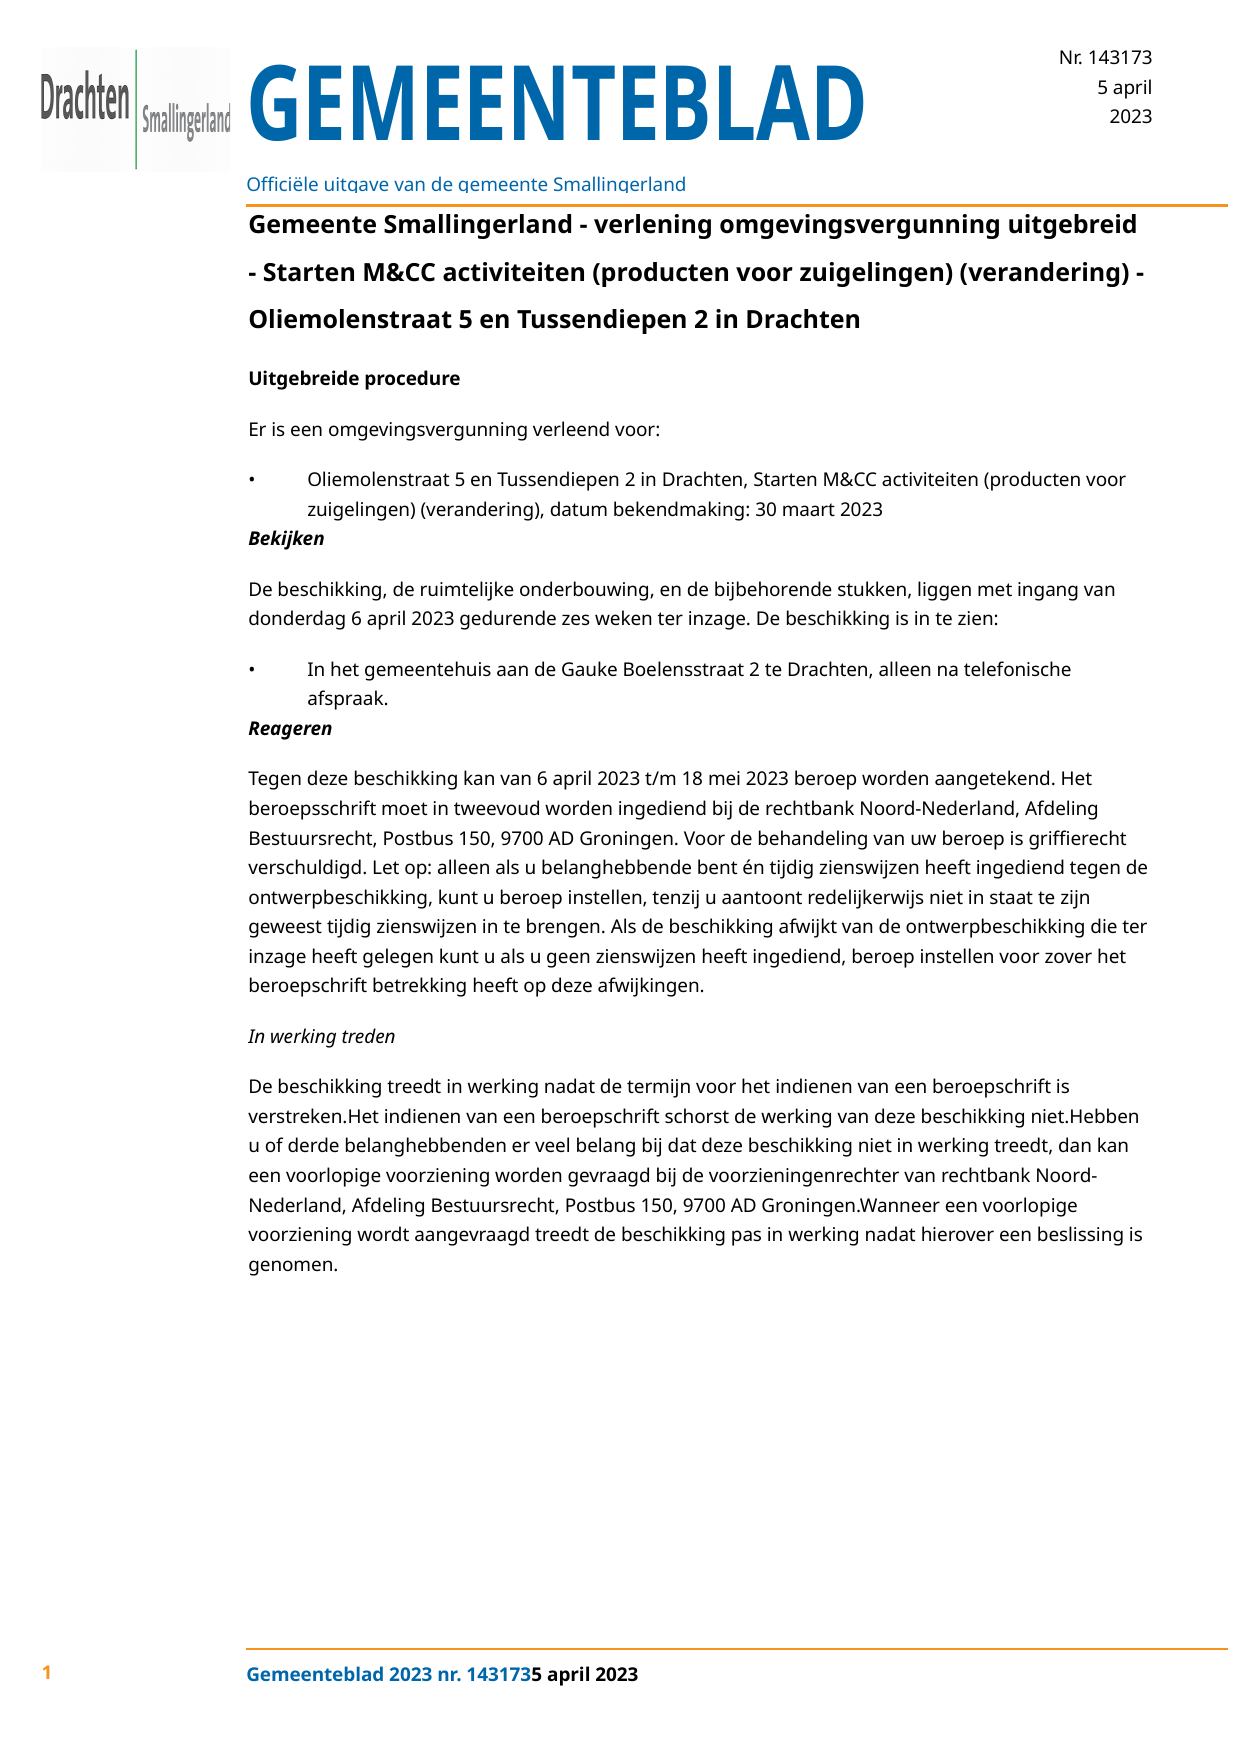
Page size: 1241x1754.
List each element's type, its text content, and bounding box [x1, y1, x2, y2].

text De beschikking, de ruimtelijke onderbouwing, en de bijbehorende stukken, liggen met ingang van donderdag 6 april 2023 gedurende zes weken ter inzage. De beschikking is in te zien: [248, 576, 1152, 631]
text In werking treden [248, 1023, 1152, 1049]
text Er is een omgevingsvergunning verleend voor: [248, 416, 1152, 442]
text Bekijken [248, 526, 1152, 551]
text De beschikking treedt in werking nadat de termijn voor het indienen van een beroepschrift is verstreken.Het indienen van een beroepschrift schorst de werking van deze beschikking niet.Hebben u of derde belanghebbenden er veel belang bij dat deze beschikking niet in werking treedt, dan kan een voorlopige voorziening worden gevraagd bij de voorzieningenrechter van rechtbank Noord-Nederland, Afdeling Bestuursrecht, Postbus 150, 9700 AD Groningen.Wanneer een voorlopige voorziening wordt aangevraagd treedt de beschikking pas in werking nadat hierover een beslissing is genomen. [248, 1073, 1152, 1277]
list Oliemolenstraat 5 en Tussendiepen 2 in Drachten, Starten M&CC activiteiten (producten voor zuigelingen) (verandering), datum bekendmaking: 30 maart 2023 [248, 466, 1152, 522]
text Gemeente Smallingerland - verlening omgevingsvergunning uitgebreid - Starten M&CC activiteiten (producten voor zuigelingen) (verandering) - Oliemolenstraat 5 en Tussendiepen 2 in Drachten [248, 207, 1152, 336]
picture [41, 47, 231, 172]
text Reageren [248, 715, 1152, 741]
text Tegen deze beschikking kan van 6 april 2023 t/m 18 mei 2023 beroep worden aangetekend. Het beroepsschrift moet in tweevoud worden ingediend bij de rechtbank Noord-Nederland, Afdeling Bestuursrecht, Postbus 150, 9700 AD Groningen. Voor de behandeling van uw beroep is griffierecht verschuldigd. Let op: alleen als u belanghebbende bent én tijdig zienswijzen heeft ingediend tegen de ontwerpbeschikking, kunt u beroep instellen, tenzij u aantoont redelijkerwijs niet in staat te zijn geweest tijdig zienswijzen in te brengen. Als de beschikking afwijkt van de ontwerpbeschikking die ter inzage heeft gelegen kunt u als u geen zienswijzen heeft ingediend, beroep instellen voor zover het beroepschrift betrekking heeft op deze afwijkingen. [248, 766, 1152, 998]
text Uitgebreide procedure [248, 366, 1152, 391]
list In het gemeentehuis aan de Gauke Boelensstraat 2 te Drachten, alleen na telefonische afspraak. [248, 656, 1152, 711]
